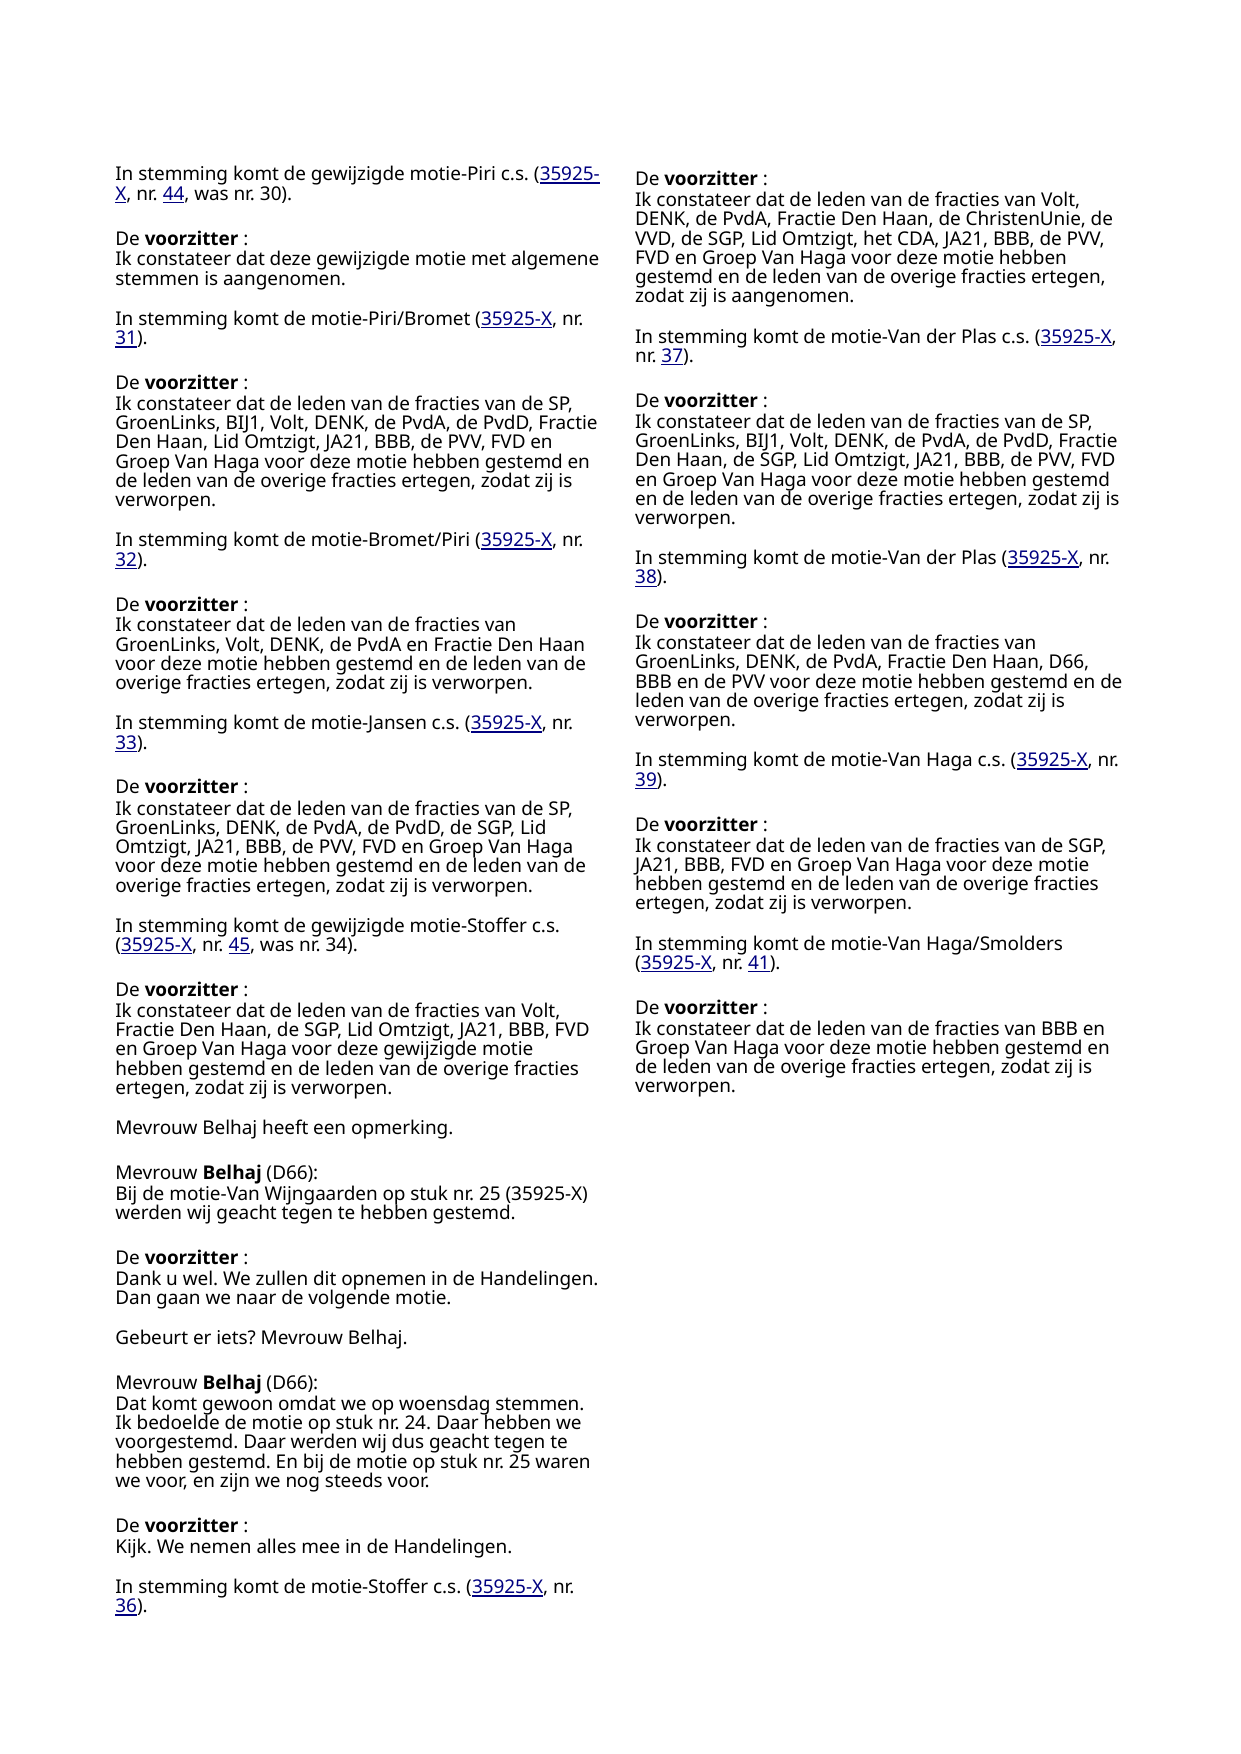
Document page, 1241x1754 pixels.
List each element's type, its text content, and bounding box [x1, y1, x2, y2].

text In stemming komt de motie-Van Haga/Smolders (35925-X, nr. 41). [635, 934, 1125, 973]
text Ik constateer dat de leden van de fracties van de SP, GroenLinks, DENK, de PvdA, de PvdD, de SGP, Lid Omtzigt, JA21, BBB, de PVV, FVD en Groep Van Haga voor deze motie hebben gestemd en de leden van de overige fracties ertegen, zodat zij is verworpen. [115, 799, 605, 896]
text In stemming komt de gewijzigde motie-Piri c.s. (35925-X, nr. 44, was nr. 30). [115, 165, 605, 204]
text De voorzitter : [115, 774, 605, 799]
text Dat komt gewoon omdat we op woensdag stemmen. Ik bedoelde de motie op stuk nr. 24. Daar hebben we voorgestemd. Daar werden wij dus geacht tegen te hebben gestemd. En bij de motie op stuk nr. 25 waren we voor, en zijn we nog steeds voor. [115, 1395, 605, 1491]
text Ik constateer dat de leden van de fracties van Volt, DENK, de PvdA, Fractie Den Haan, de ChristenUnie, de VVD, de SGP, Lid Omtzigt, het CDA, JA21, BBB, de PVV, FVD en Groep Van Haga voor deze motie hebben gestemd en de leden van de overige fracties ertegen, zodat zij is aangenomen. [635, 191, 1125, 307]
text Bij de motie-Van Wijngaarden op stuk nr. 25 (35925-X) werden wij geacht tegen te hebben gestemd. [115, 1185, 605, 1223]
text Kijk. We nemen alles mee in de Handelingen. [115, 1538, 605, 1557]
text De voorzitter : [635, 994, 1125, 1019]
text Ik constateer dat de leden van de fracties van GroenLinks, Volt, DENK, de PvdA en Fractie Den Haan voor deze motie hebben gestemd en de leden van de overige fracties ertegen, zodat zij is verworpen. [115, 616, 605, 693]
text In stemming komt de motie-Van Haga c.s. (35925-X, nr. 39). [635, 751, 1125, 790]
text De voorzitter : [115, 1244, 605, 1270]
text Ik constateer dat de leden van de fracties van BBB en Groep Van Haga voor deze motie hebben gestemd en de leden van de overige fracties ertegen, zodat zij is verworpen. [635, 1019, 1125, 1097]
text Ik constateer dat deze gewijzigde motie met algemene stemmen is aangenomen. [115, 250, 605, 289]
text De voorzitter : [115, 976, 605, 1002]
text In stemming komt de motie-Van der Plas c.s. (35925-X, nr. 37). [635, 328, 1125, 366]
text In stemming komt de motie-Jansen c.s. (35925-X, nr. 33). [115, 714, 605, 753]
text Ik constateer dat de leden van de fracties van de SGP, JA21, BBB, FVD en Groep Van Haga voor deze motie hebben gestemd en de leden van de overige fracties ertegen, zodat zij is verworpen. [635, 837, 1125, 914]
text De voorzitter : [635, 608, 1125, 634]
text Mevrouw Belhaj (D66): [115, 1159, 605, 1185]
text Ik constateer dat de leden van de fracties van Volt, Fractie Den Haan, de SGP, Lid Omtzigt, JA21, BBB, FVD en Groep Van Haga voor deze gewijzigde motie hebben gestemd en de leden van de overige fracties ertegen, zodat zij is verworpen. [115, 1002, 605, 1098]
text De voorzitter : [635, 811, 1125, 837]
text De voorzitter : [115, 225, 605, 250]
text In stemming komt de motie-Bromet/Piri (35925-X, nr. 32). [115, 531, 605, 570]
text Ik constateer dat de leden van de fracties van de SP, GroenLinks, BIJ1, Volt, DENK, de PvdA, de PvdD, Fractie Den Haan, de SGP, Lid Omtzigt, JA21, BBB, de PVV, FVD en Groep Van Haga voor deze motie hebben gestemd en de leden van de overige fracties ertegen, zodat zij is verworpen. [635, 413, 1125, 528]
text Mevrouw Belhaj heeft een opmerking. [115, 1119, 605, 1138]
text In stemming komt de motie-Stoffer c.s. (35925-X, nr. 36). [115, 1578, 605, 1617]
text Gebeurt er iets? Mevrouw Belhaj. [115, 1329, 605, 1348]
text De voorzitter : [115, 1512, 605, 1538]
text Dank u wel. We zullen dit opnemen in de Handelingen. Dan gaan we naar de volgende motie. [115, 1270, 605, 1308]
text De voorzitter : [115, 369, 605, 395]
text De voorzitter : [115, 591, 605, 616]
text De voorzitter : [635, 165, 1125, 191]
text In stemming komt de motie-Van der Plas (35925-X, nr. 38). [635, 549, 1125, 588]
text De voorzitter : [635, 387, 1125, 413]
text Ik constateer dat de leden van de fracties van de SP, GroenLinks, BIJ1, Volt, DENK, de PvdA, de PvdD, Fractie Den Haan, Lid Omtzigt, JA21, BBB, de PVV, FVD en Groep Van Haga voor deze motie hebben gestemd en de leden van de overige fracties ertegen, zodat zij is verworpen. [115, 395, 605, 511]
text Mevrouw Belhaj (D66): [115, 1369, 605, 1395]
text Ik constateer dat de leden van de fracties van GroenLinks, DENK, de PvdA, Fractie Den Haan, D66, BBB en de PVV voor deze motie hebben gestemd en de leden van de overige fracties ertegen, zodat zij is verworpen. [635, 634, 1125, 731]
text In stemming komt de motie-Piri/Bromet (35925-X, nr. 31). [115, 310, 605, 348]
text In stemming komt de gewijzigde motie-Stoffer c.s. (35925-X, nr. 45, was nr. 34). [115, 917, 605, 955]
